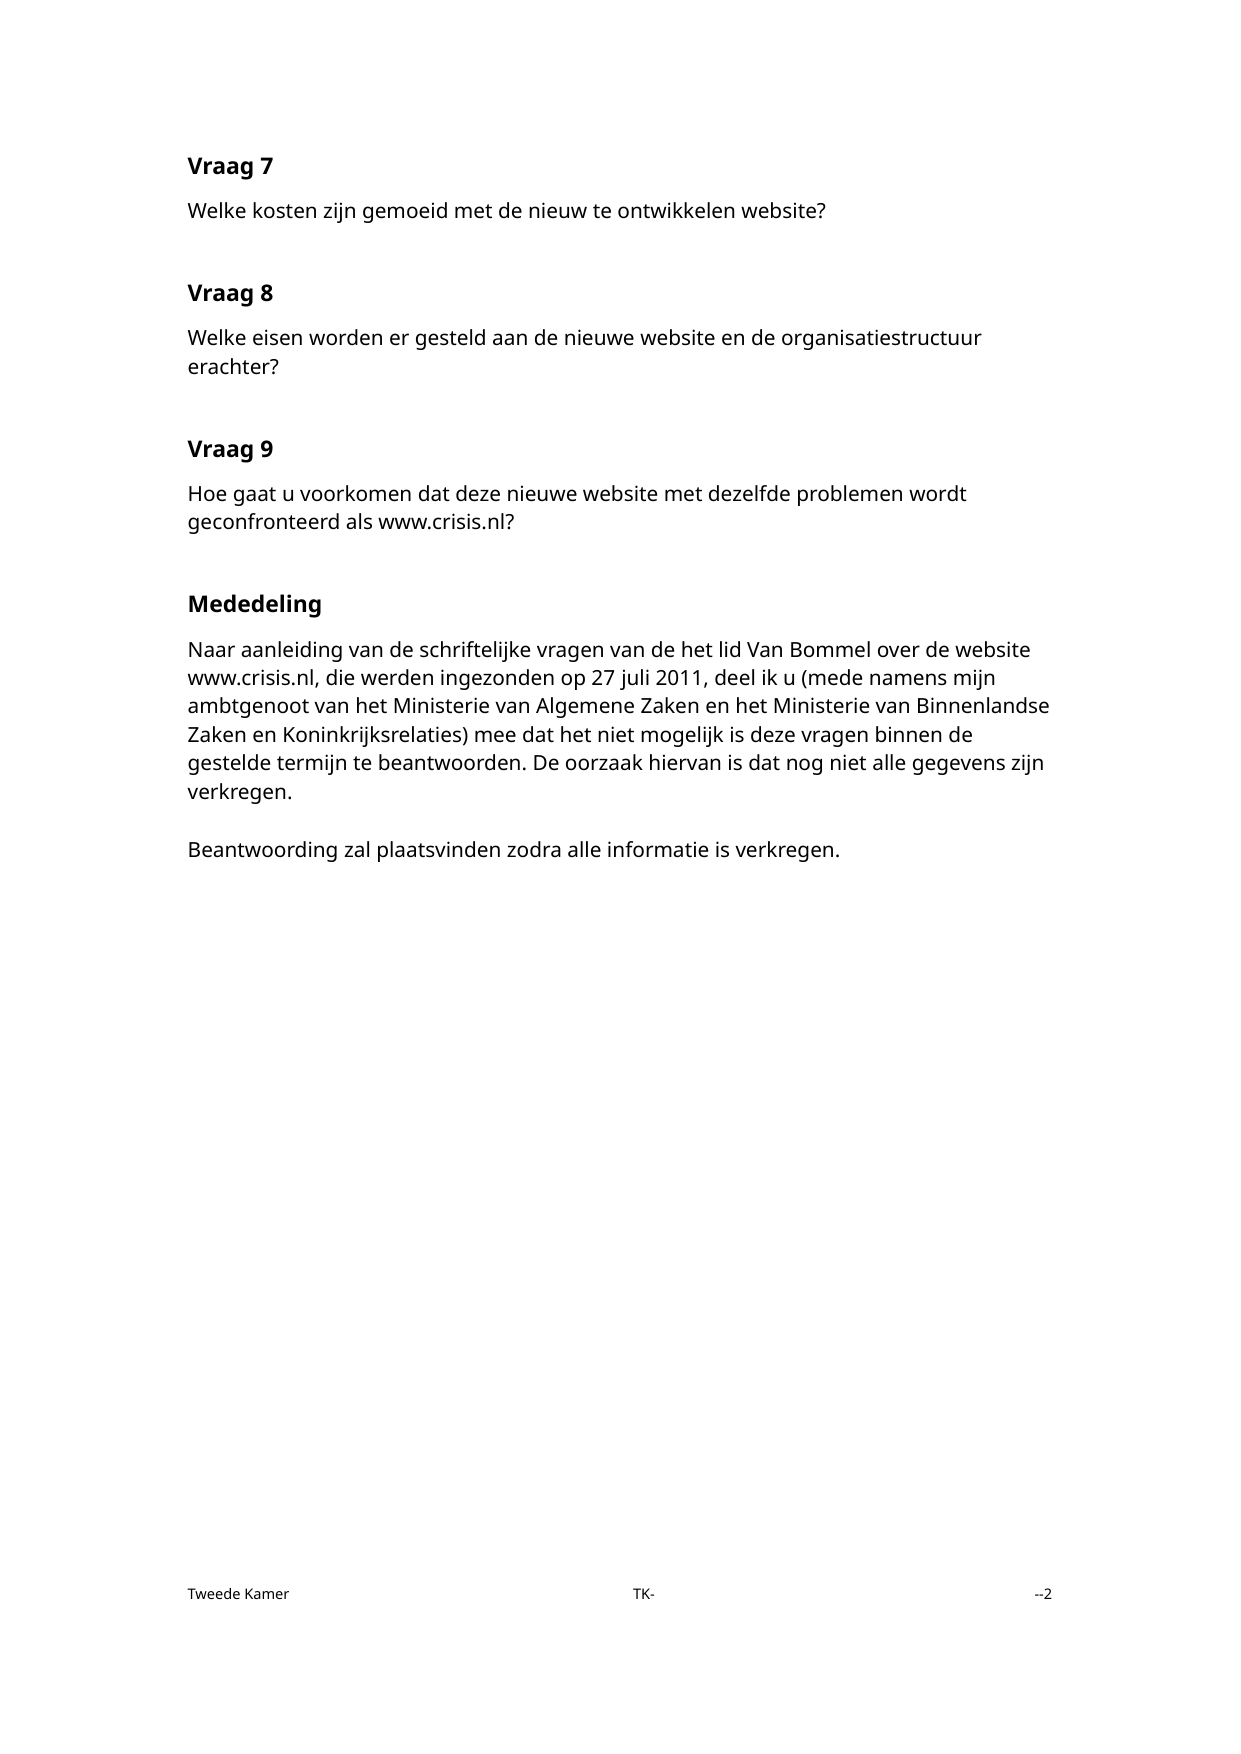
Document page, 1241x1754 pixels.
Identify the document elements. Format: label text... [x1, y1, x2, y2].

text Hoe gaat u voorkomen dat deze nieuwe website met dezelfde problemen wordt geconfronteerd als www.crisis.nl? [187, 479, 1053, 536]
subtitle Vraag 8 [187, 277, 1053, 308]
text Naar aanleiding van de schriftelijke vragen van de het lid Van Bommel over de website www.crisis.nl, die werden ingezonden op 27 juli 2011, deel ik u (mede namens mijn ambtgenoot van het Ministerie van Algemene Zaken en het Ministerie van Binnenlandse Zaken en Koninkrijksrelaties) mee dat het niet mogelijk is deze vragen binnen de gestelde termijn te beantwoorden. De oorzaak hiervan is dat nog niet alle gegevens zijn verkregen. [187, 635, 1053, 805]
subtitle Mededeling [187, 588, 1053, 620]
text Beantwoording zal plaatsvinden zodra alle informatie is verkregen. [187, 835, 1053, 864]
subtitle Vraag 9 [187, 433, 1053, 464]
text Welke kosten zijn gemoeid met de nieuw te ontwikkelen website? [187, 196, 1053, 225]
text Welke eisen worden er gesteld aan de nieuwe website en de organisatiestructuur erachter? [187, 323, 1053, 380]
subtitle Vraag 7 [187, 150, 1053, 181]
